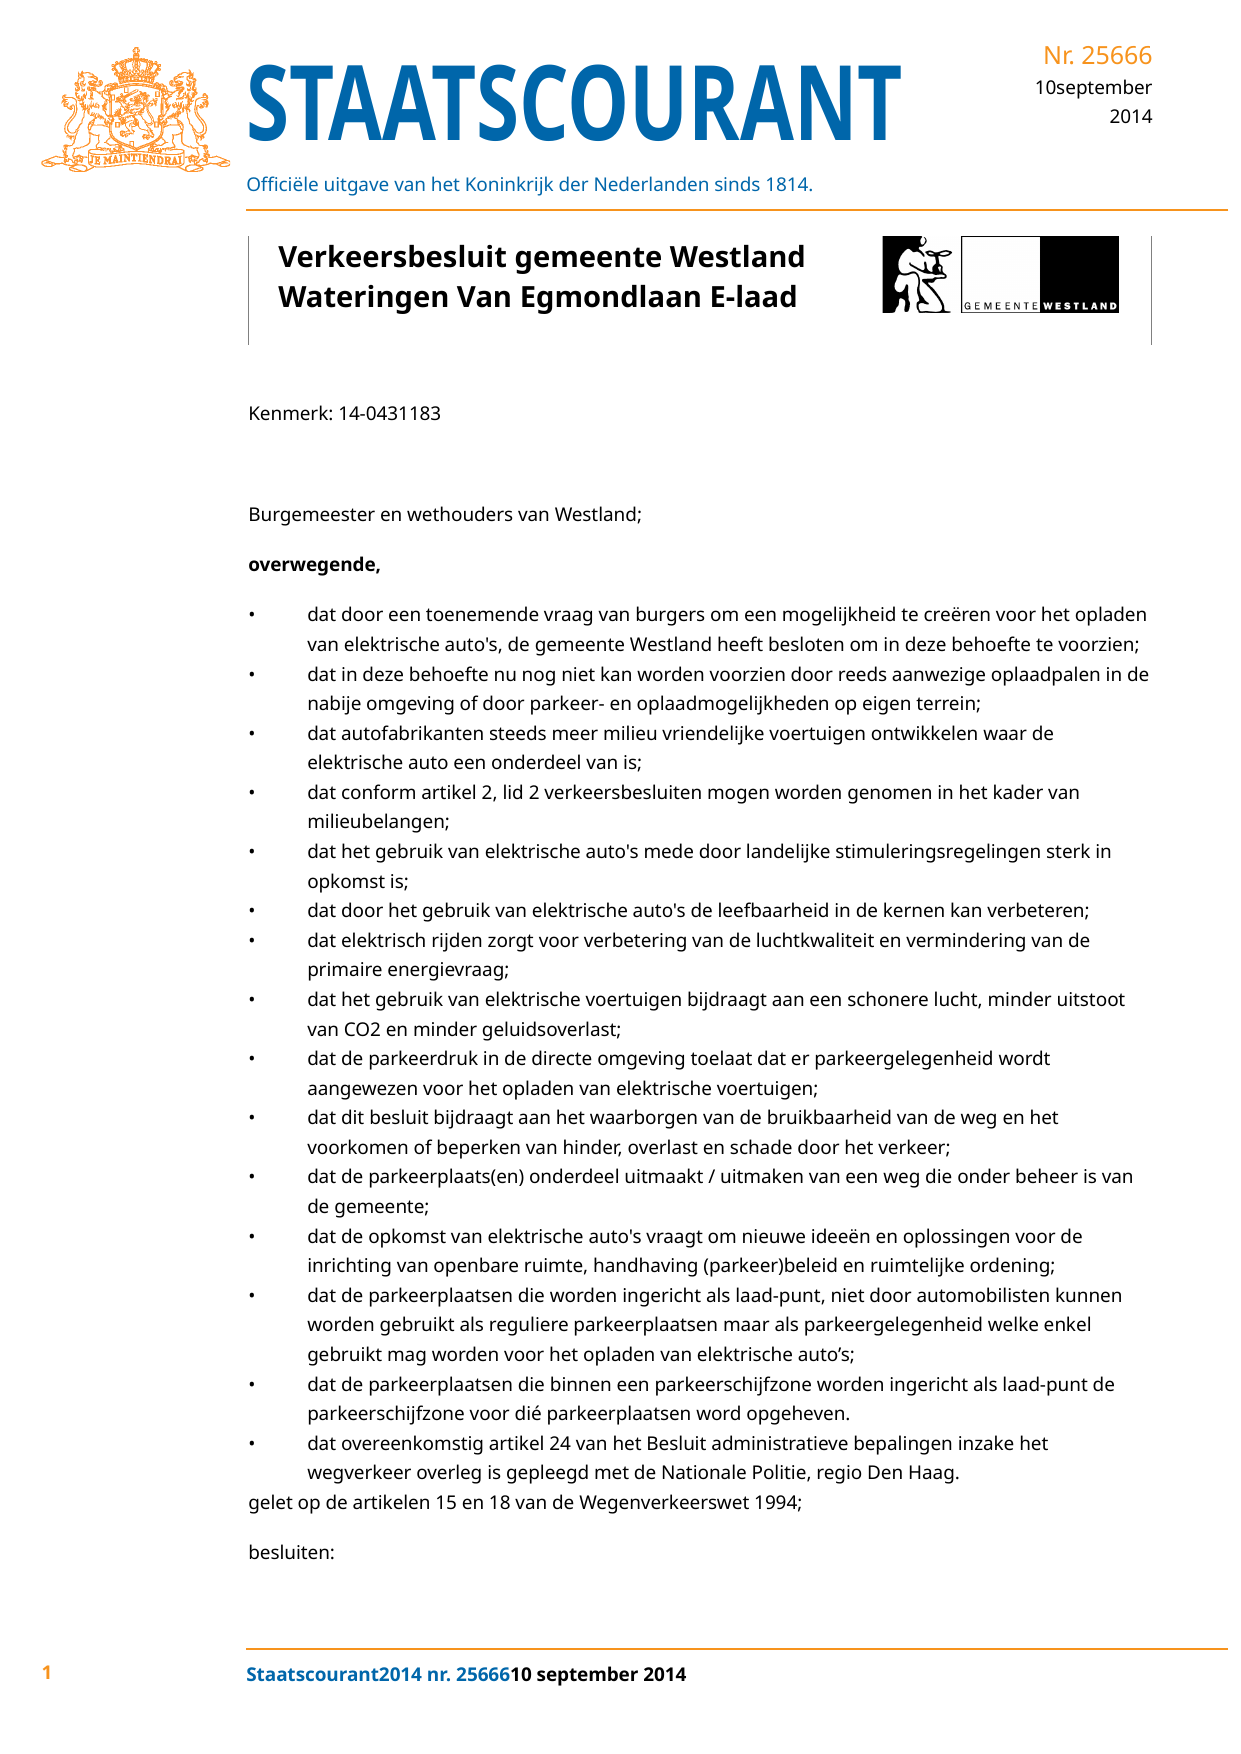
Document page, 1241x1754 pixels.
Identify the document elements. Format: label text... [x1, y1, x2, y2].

text Burgemeester en wethouders van Westland; [248, 501, 1152, 527]
picture [882, 236, 1119, 313]
text besluiten: [248, 1539, 1152, 1565]
text gelet op de artikelen 15 en 18 van de Wegenverkeerswet 1994; [248, 1489, 1152, 1515]
list dat dit besluit bijdraagt aan het waarborgen van de bruikbaarheid van de weg en het voorkomen of beperken van hinder, overlast en schade door het verkeer; [248, 1104, 1152, 1160]
text Kenmerk: 14-0431183 [248, 400, 1152, 426]
list dat overeenkomstig artikel 24 van het Besluit administratieve bepalingen inzake het wegverkeer overleg is gepleegd met de Nationale Politie, regio Den Haag. [248, 1430, 1152, 1485]
table_header Verkeersbesluit gemeente Westland Wateringen Van Egmondlaan E-laad [249, 236, 850, 345]
list dat de parkeerplaatsen die binnen een parkeerschijfzone worden ingericht als laad-punt de parkeerschijfzone voor dié parkeerplaatsen word opgeheven. [248, 1371, 1152, 1426]
list dat de parkeerplaats(en) onderdeel uitmaakt / uitmaken van een weg die onder beheer is van de gemeente; [248, 1164, 1152, 1219]
list dat door het gebruik van elektrische auto's de leefbaarheid in de kernen kan verbeteren; [248, 897, 1152, 923]
text overwegende, [248, 551, 1152, 577]
list dat de opkomst van elektrische auto's vraagt om nieuwe ideeën en oplossingen voor de inrichting van openbare ruimte, handhaving (parkeer)beleid en ruimtelijke ordening; [248, 1223, 1152, 1278]
table_header [850, 236, 1151, 345]
list dat de parkeerplaatsen die worden ingericht als laad-punt, niet door automobilisten kunnen worden gebruikt als reguliere parkeerplaatsen maar als parkeergelegenheid welke enkel gebruikt mag worden voor het opladen van elektrische auto’s; [248, 1282, 1152, 1367]
list dat het gebruik van elektrische auto's mede door landelijke stimuleringsregelingen sterk in opkomst is; [248, 838, 1152, 894]
list dat de parkeerdruk in de directe omgeving toelaat dat er parkeergelegenheid wordt aangewezen voor het opladen van elektrische voertuigen; [248, 1045, 1152, 1101]
picture [41, 47, 231, 172]
list dat autofabrikanten steeds meer milieu vriendelijke voertuigen ontwikkelen waar de elektrische auto een onderdeel van is; [248, 720, 1152, 775]
list dat in deze behoefte nu nog niet kan worden voorzien door reeds aanwezige oplaadpalen in de nabije omgeving of door parkeer- en oplaadmogelijkheden op eigen terrein; [248, 661, 1152, 716]
list dat conform artikel 2, lid 2 verkeersbesluiten mogen worden genomen in het kader van milieubelangen; [248, 779, 1152, 834]
list dat het gebruik van elektrische voertuigen bijdraagt aan een schonere lucht, minder uitstoot van CO2 en minder geluidsoverlast; [248, 986, 1152, 1042]
list dat door een toenemende vraag van burgers om een mogelijkheid te creëren voor het opladen van elektrische auto's, de gemeente Westland heeft besloten om in deze behoefte te voorzien; [248, 602, 1152, 657]
list dat elektrisch rijden zorgt voor verbetering van de luchtkwaliteit en vermindering van de primaire energievraag; [248, 927, 1152, 982]
